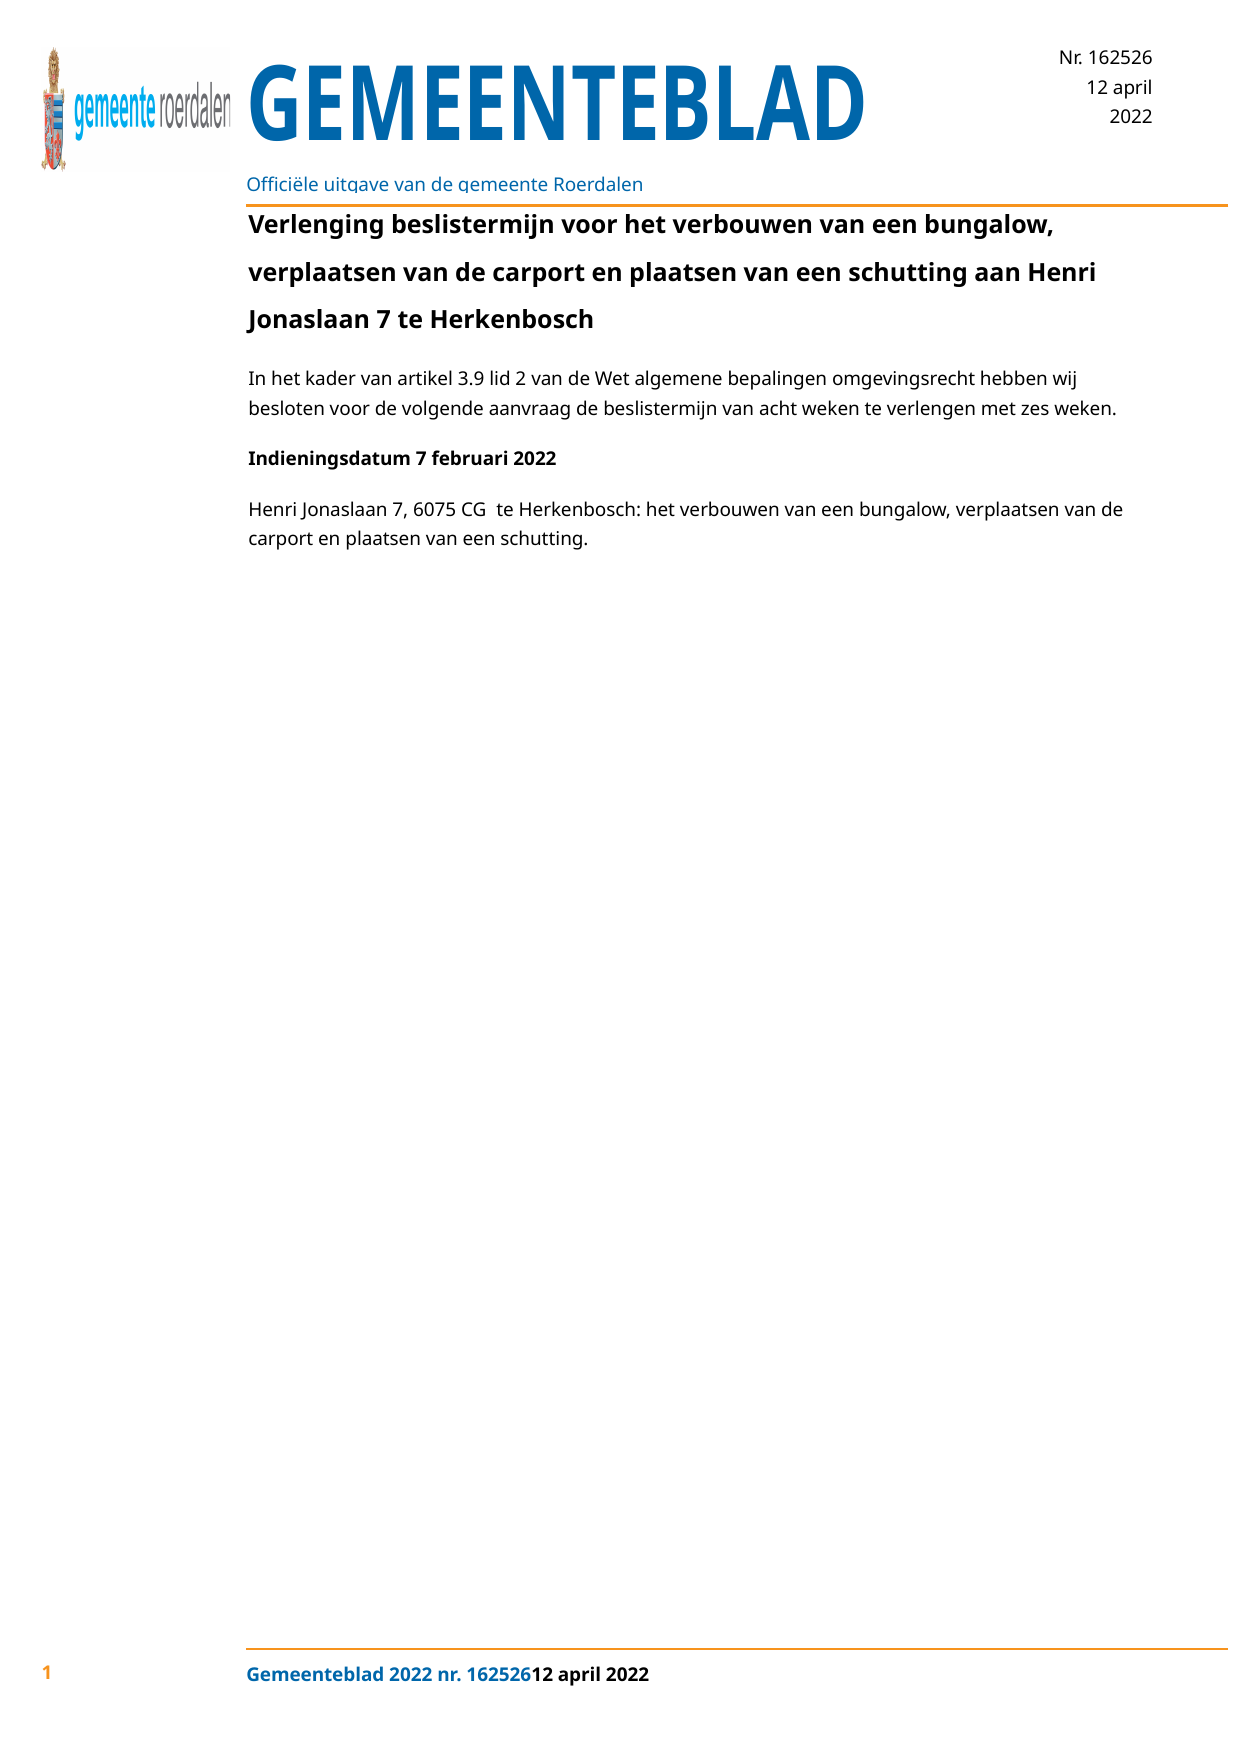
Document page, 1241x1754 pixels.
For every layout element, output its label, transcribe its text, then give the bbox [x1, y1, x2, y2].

text Henri Jonaslaan 7, 6075 CG te Herkenbosch: het verbouwen van een bungalow, verplaatsen van de carport en plaatsen van een schutting. [248, 496, 1152, 551]
text In het kader van artikel 3.9 lid 2 van de Wet algemene bepalingen omgevingsrecht hebben wij besloten voor de volgende aanvraag de beslistermijn van acht weken te verlengen met zes weken. [248, 366, 1152, 421]
picture [41, 47, 231, 172]
text Verlenging beslistermijn voor het verbouwen van een bungalow, verplaatsen van de carport en plaatsen van een schutting aan Henri Jonaslaan 7 te Herkenbosch [248, 207, 1152, 336]
text Indieningsdatum 7 februari 2022 [248, 446, 1152, 471]
